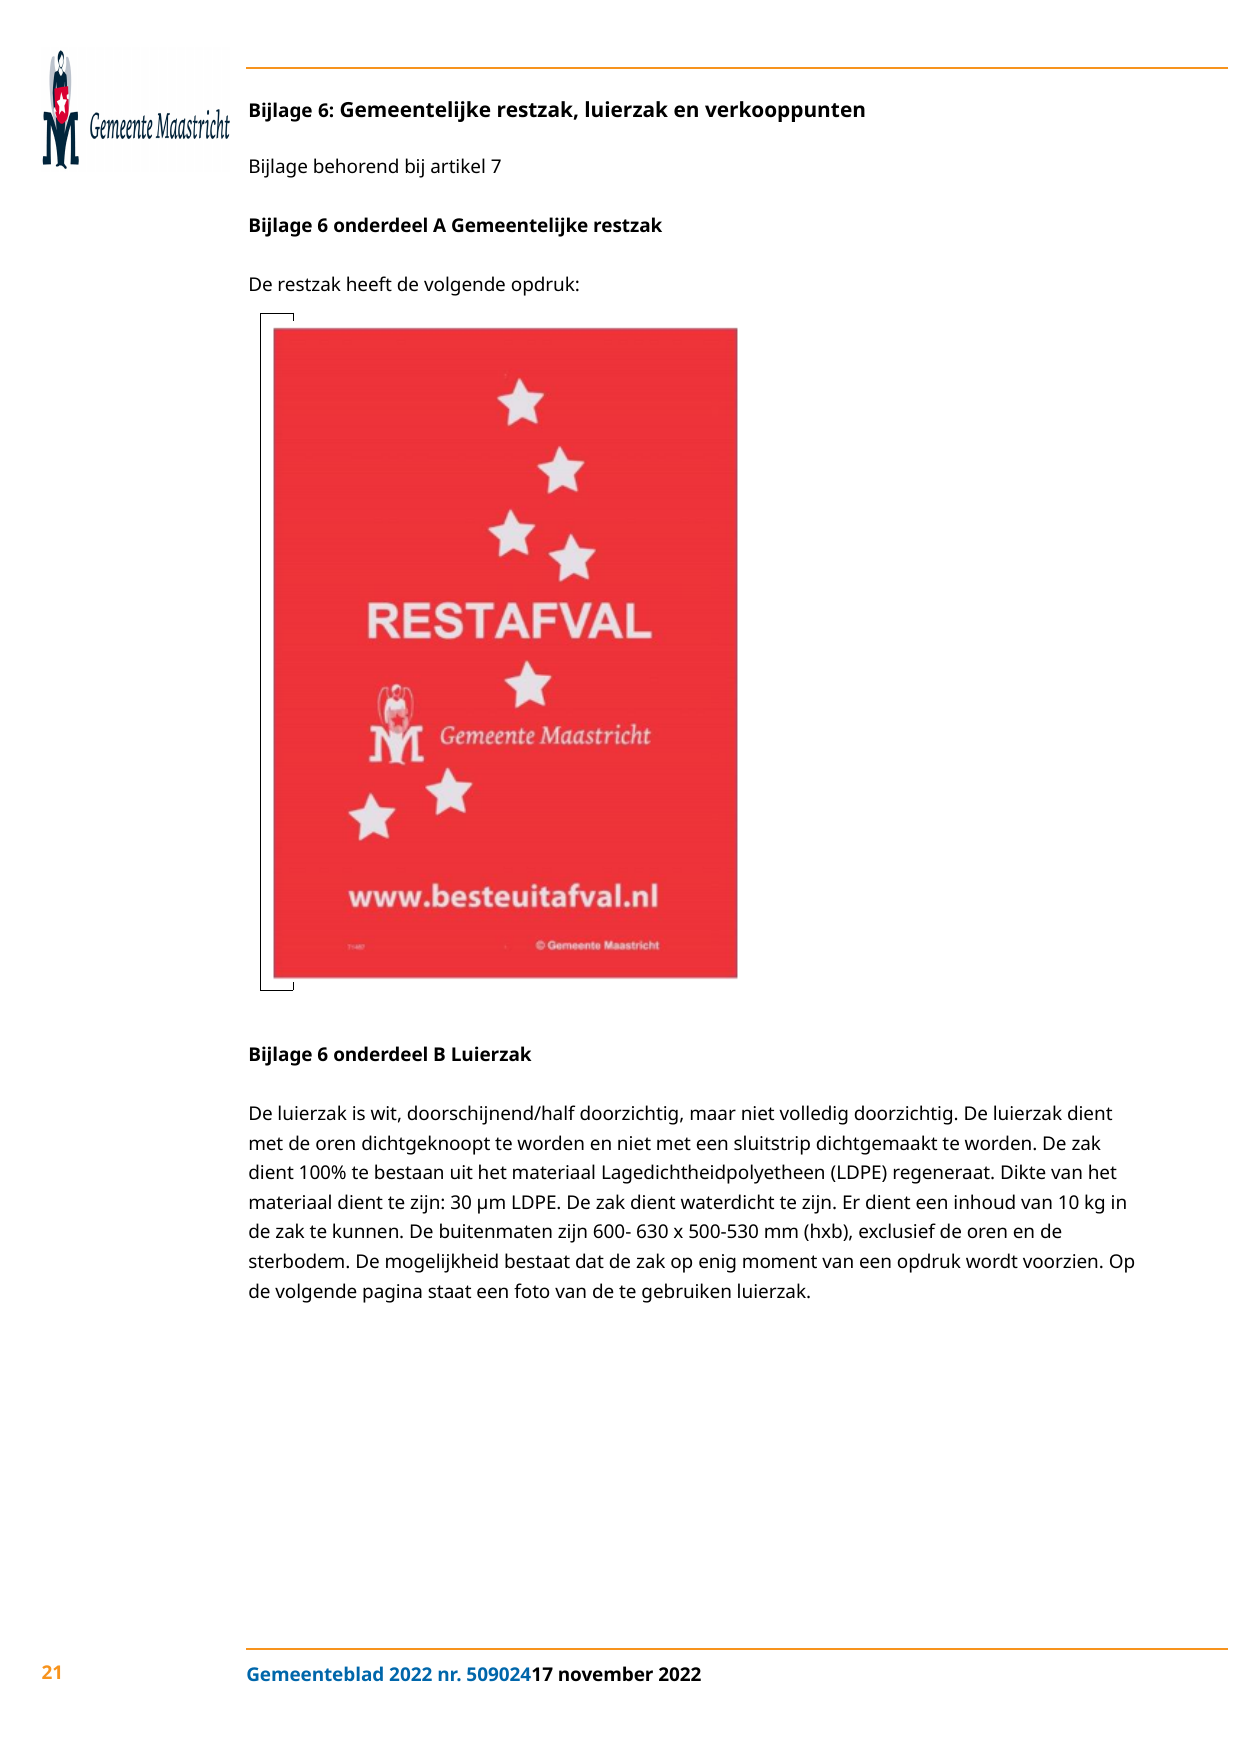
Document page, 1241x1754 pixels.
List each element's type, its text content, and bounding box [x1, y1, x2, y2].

text Bijlage 6 onderdeel B Luierzak [248, 1041, 1152, 1067]
text Bijlage 6: Gemeentelijke restzak, luierzak en verkooppunten [248, 95, 1152, 123]
text Bijlage behorend bij artikel 7 [248, 153, 1152, 179]
text Bijlage 6 onderdeel A Gemeentelijke restzak [248, 212, 1152, 238]
text De restzak heeft de volgende opdruk: [248, 271, 1152, 297]
text De luierzak is wit, doorschijnend/half doorzichtig, maar niet volledig doorzichtig. De luierzak dient met de oren dichtgeknoopt te worden en niet met een sluitstrip dichtgemaakt te worden. De zak dient 100% te bestaan uit het materiaal Lagedichtheidpolyetheen (LDPE) regeneraat. Dikte van het materiaal dient te zijn: 30 μm LDPE. De zak dient waterdicht te zijn. Er dient een inhoud van 10 kg in de zak te kunnen. De buitenmaten zijn 600- 630 x 500-530 mm (hxb), exclusief de oren en de sterbodem. De mogelijkheid bestaat dat de zak op enig moment van een opdruk wordt voorzien. Op de volgende pagina staat een foto van de te gebruiken luierzak. [248, 1100, 1152, 1304]
picture [268, 321, 742, 982]
picture [41, 47, 231, 172]
